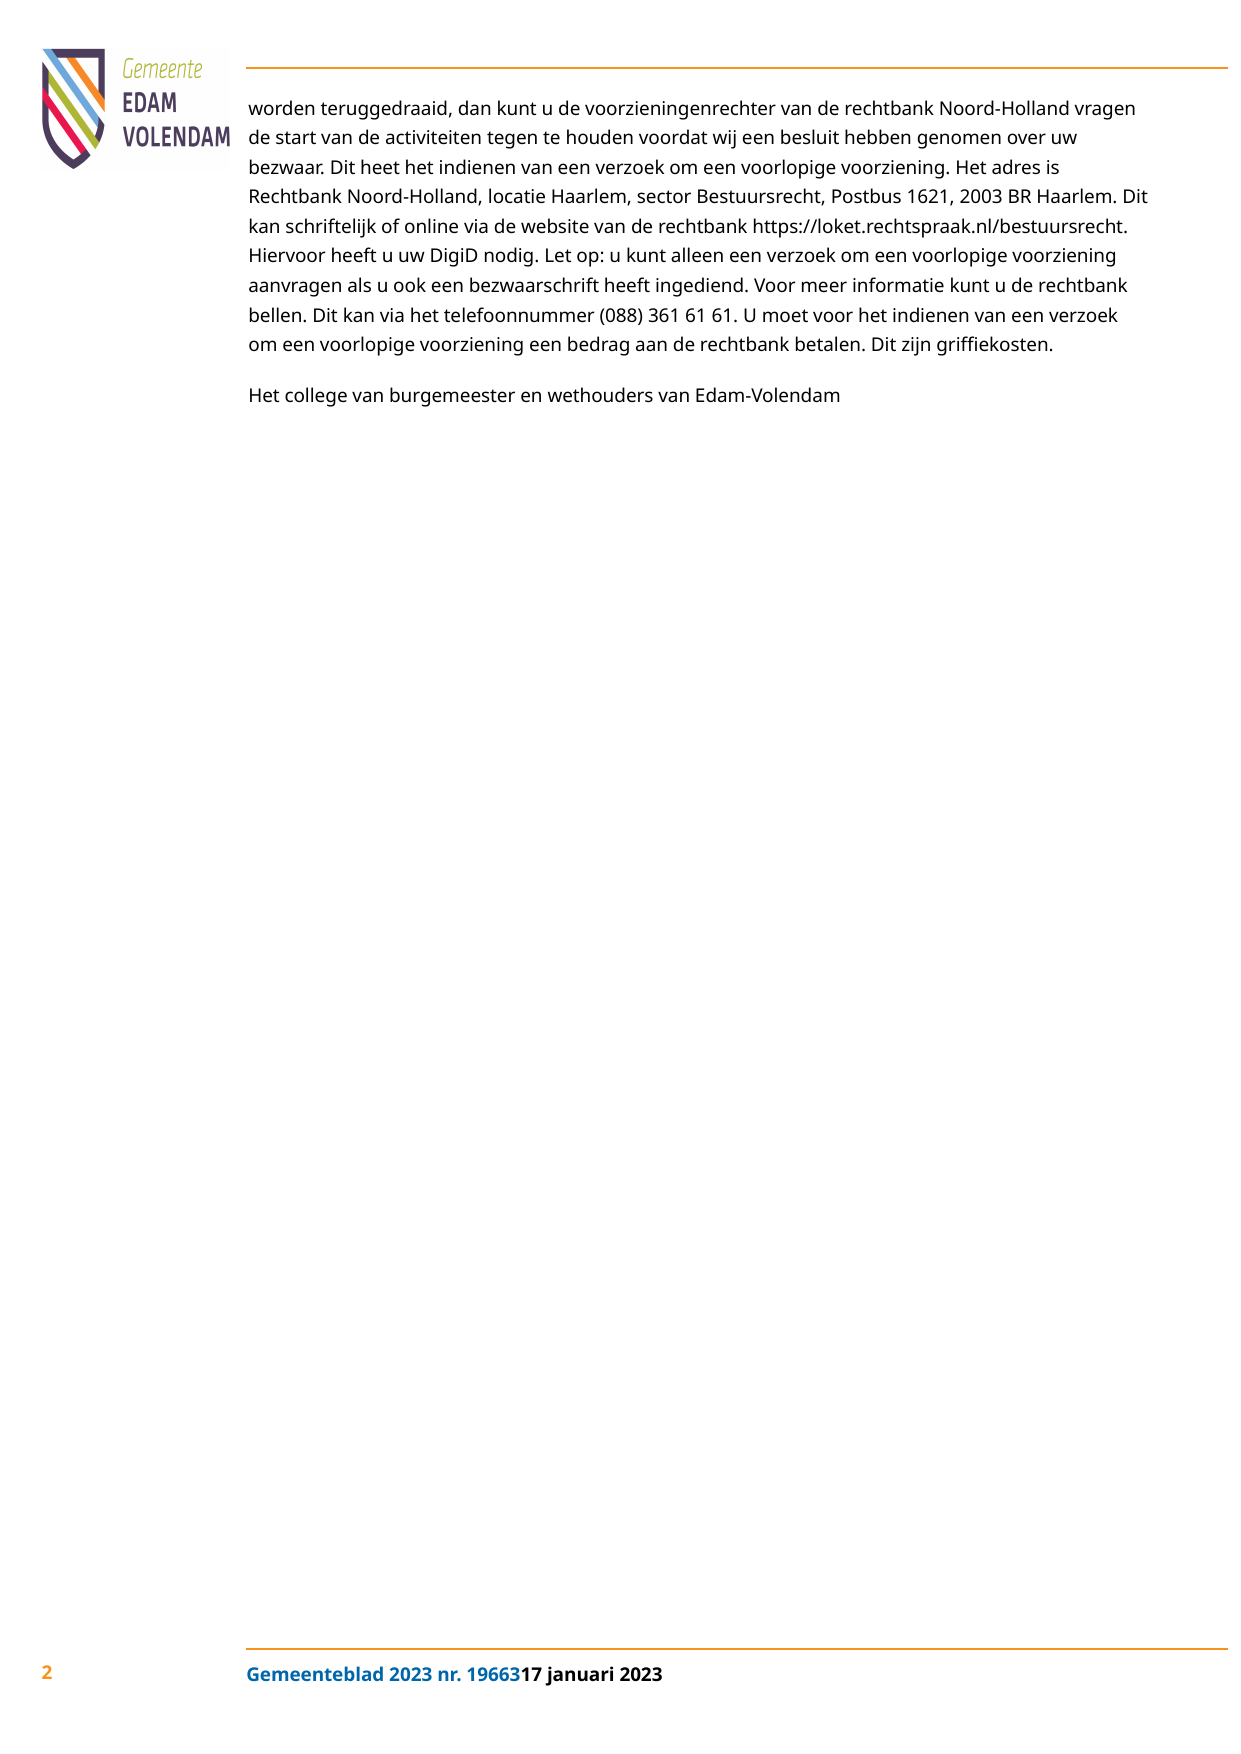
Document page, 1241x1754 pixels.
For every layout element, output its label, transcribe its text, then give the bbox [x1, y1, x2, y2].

picture [41, 47, 231, 172]
text Het college van burgemeester en wethouders van Edam-Volendam [248, 382, 1152, 408]
text worden teruggedraaid, dan kunt u de voorzieningenrechter van de rechtbank Noord-Holland vragen de start van de activiteiten tegen te houden voordat wij een besluit hebben genomen over uw bezwaar. Dit heet het indienen van een verzoek om een voorlopige voorziening. Het adres is Rechtbank Noord-Holland, locatie Haarlem, sector Bestuursrecht, Postbus 1621, 2003 BR Haarlem. Dit kan schriftelijk of online via de website van de rechtbank https://loket.rechtspraak.nl/bestuursrecht. Hiervoor heeft u uw DigiD nodig. Let op: u kunt alleen een verzoek om een voorlopige voorziening aanvragen als u ook een bezwaarschrift heeft ingediend. Voor meer informatie kunt u de rechtbank bellen. Dit kan via het telefoonnummer (088) 361 61 61. U moet voor het indienen van een verzoek om een voorlopige voorziening een bedrag aan de rechtbank betalen. Dit zijn griffiekosten. [248, 95, 1152, 357]
